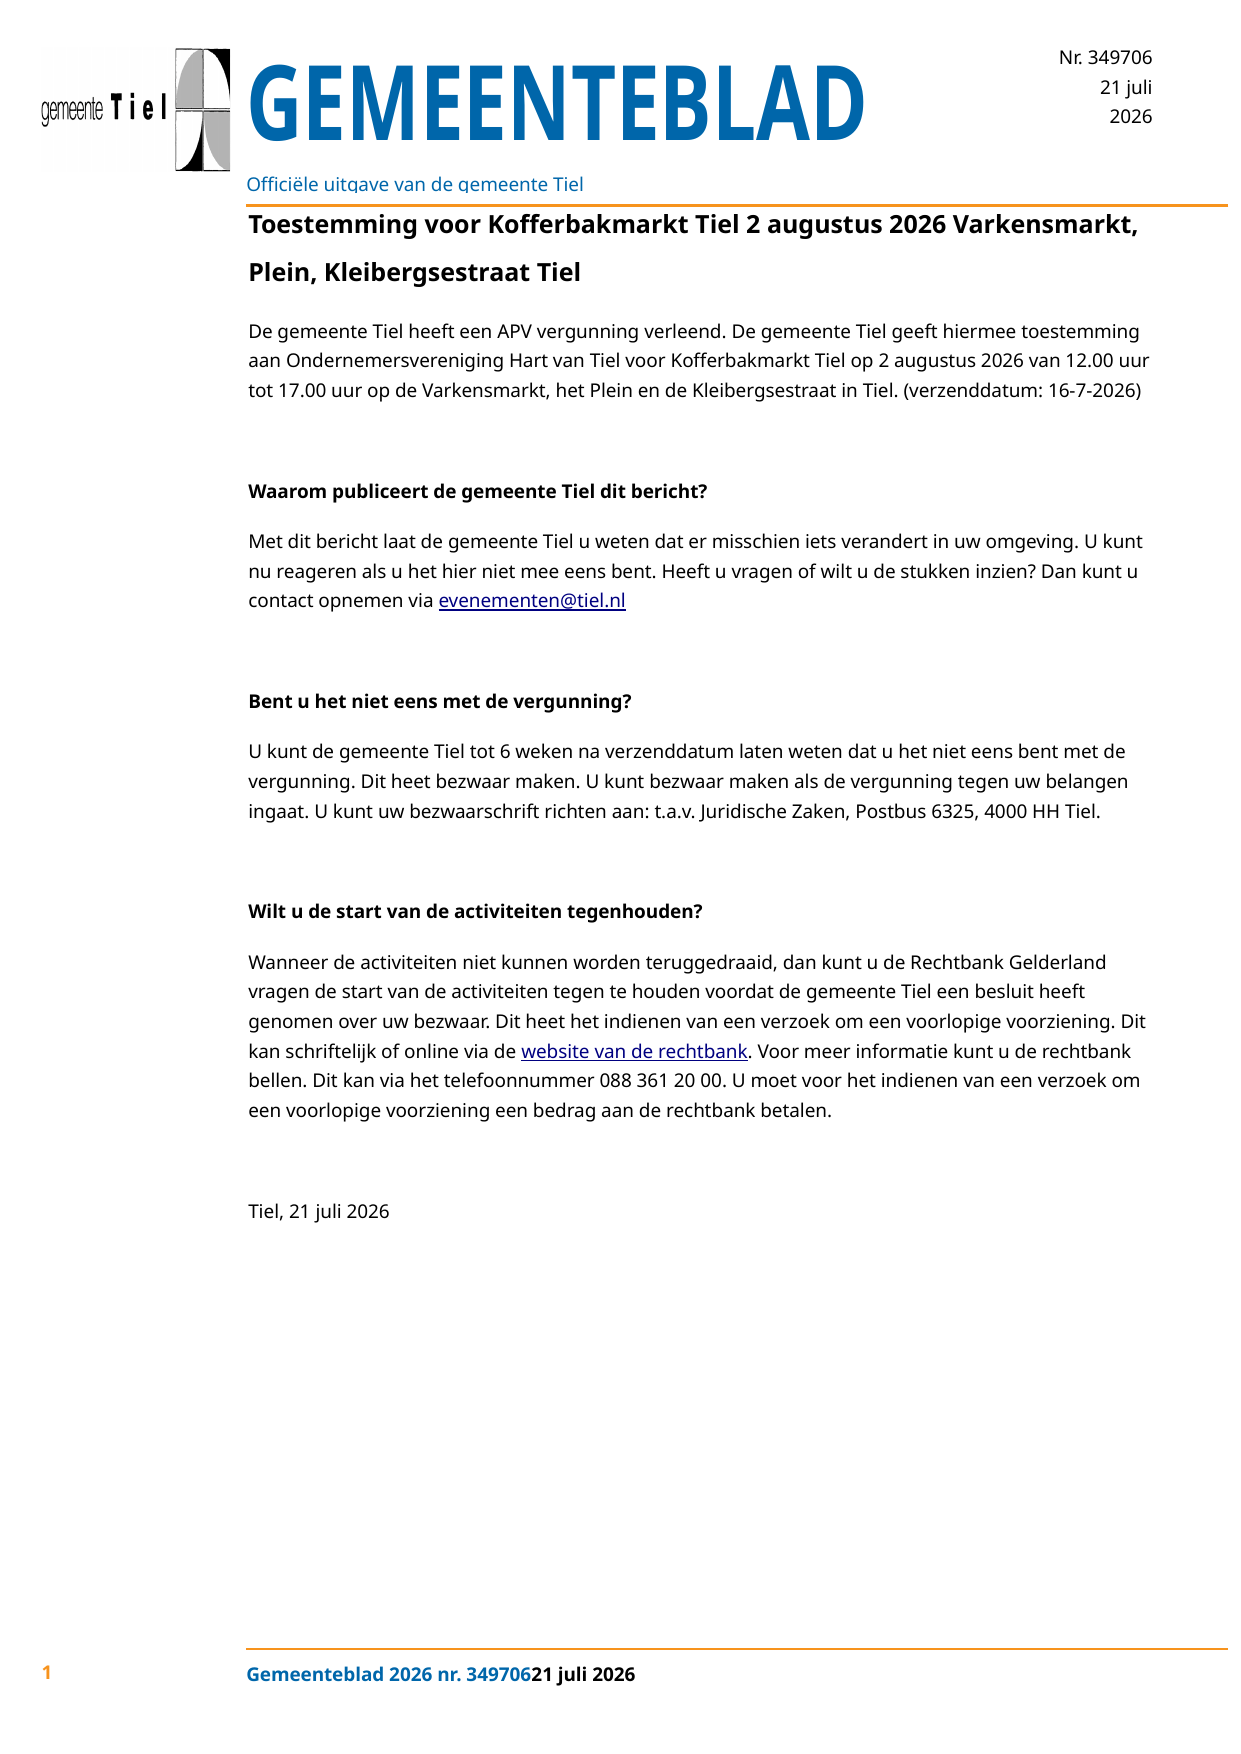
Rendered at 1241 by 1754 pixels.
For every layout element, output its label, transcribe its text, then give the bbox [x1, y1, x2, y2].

text Wanneer de activiteiten niet kunnen worden teruggedraaid, dan kunt u de Rechtbank Gelderland vragen de start van de activiteiten tegen te houden voordat de gemeente Tiel een besluit heeft genomen over uw bezwaar. Dit heet het indienen van een verzoek om een voorlopige voorziening. Dit kan schriftelijk of online via de website van de rechtbank. Voor meer informatie kunt u de rechtbank bellen. Dit kan via het telefoonnummer 088 361 20 00. U moet voor het indienen van een verzoek om een voorlopige voorziening een bedrag aan de rechtbank betalen. [248, 949, 1152, 1123]
text Waarom publiceert de gemeente Tiel dit bericht? [248, 478, 1152, 504]
text Toestemming voor Kofferbakmarkt Tiel 2 augustus 2026 Varkensmarkt, Plein, Kleibergsestraat Tiel [248, 207, 1152, 288]
picture [41, 47, 231, 172]
text De gemeente Tiel heeft een APV vergunning verleend. De gemeente Tiel geeft hiermee toestemming aan Ondernemersvereniging Hart van Tiel voor Kofferbakmarkt Tiel op 2 augustus 2026 van 12.00 uur tot 17.00 uur op de Varkensmarkt, het Plein en de Kleibergsestraat in Tiel. (verzenddatum: 16-7-2026) [248, 318, 1152, 403]
text Met dit bericht laat de gemeente Tiel u weten dat er misschien iets verandert in uw omgeving. U kunt nu reageren als u het hier niet mee eens bent. Heeft u vragen of wilt u de stukken inzien? Dan kunt u contact opnemen via evenementen@tiel.nl [248, 528, 1152, 613]
text Tiel, 21 juli 2026 [248, 1198, 1152, 1224]
text U kunt de gemeente Tiel tot 6 weken na verzenddatum laten weten dat u het niet eens bent met de vergunning. Dit heet bezwaar maken. U kunt bezwaar maken als de vergunning tegen uw belangen ingaat. U kunt uw bezwaarschrift richten aan: t.a.v. Juridische Zaken, Postbus 6325, 4000 HH Tiel. [248, 739, 1152, 824]
text Wilt u de start van de activiteiten tegenhouden? [248, 899, 1152, 924]
text Bent u het niet eens met de vergunning? [248, 688, 1152, 714]
